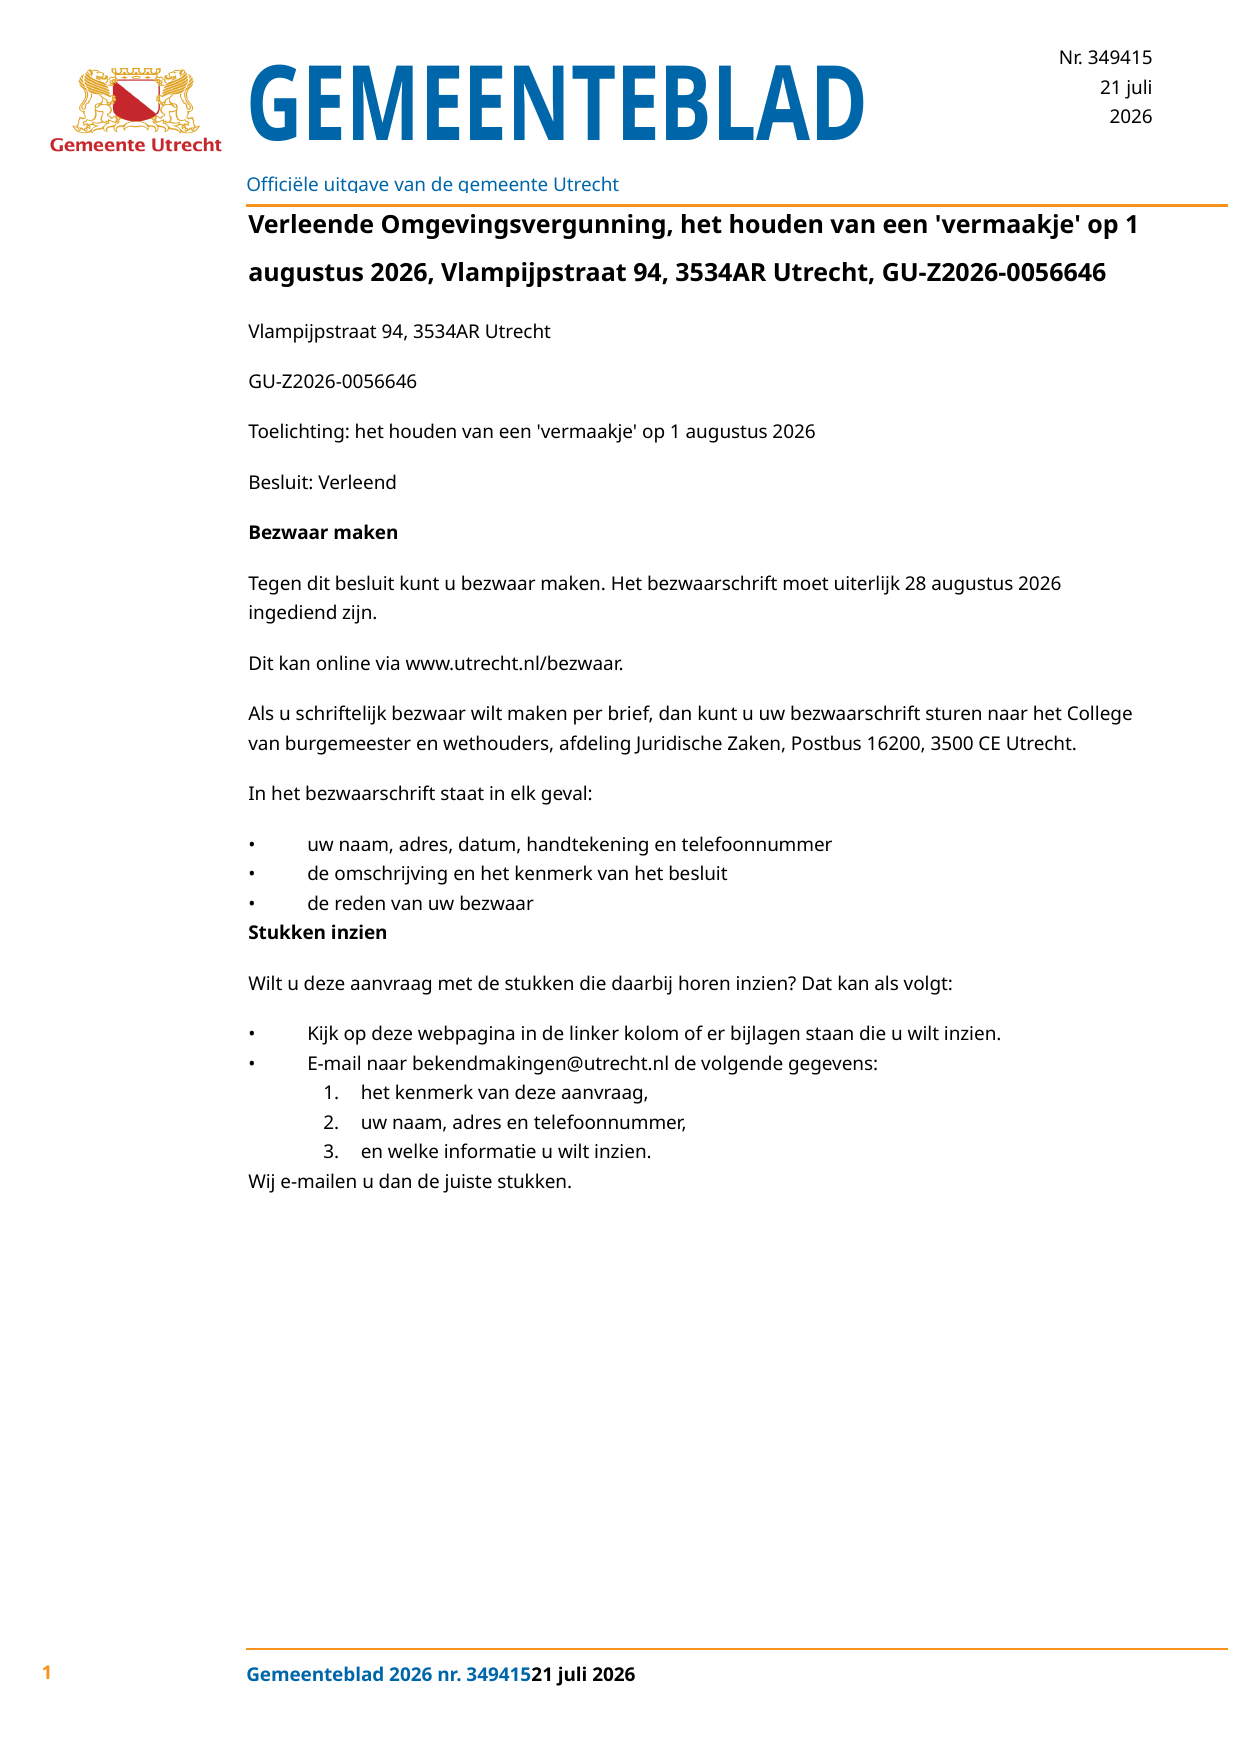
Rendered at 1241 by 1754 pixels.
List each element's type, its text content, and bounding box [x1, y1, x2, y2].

text Bezwaar maken [248, 519, 1152, 545]
text Dit kan online via www.utrecht.nl/bezwaar. [248, 650, 1152, 676]
list uw naam, adres en telefoonnummer, [323, 1109, 1152, 1135]
list Kijk op deze webpagina in de linker kolom of er bijlagen staan die u wilt inzien. [248, 1020, 1152, 1046]
text Toelichting: het houden van een 'vermaakje' op 1 augustus 2026 [248, 419, 1152, 444]
picture [41, 47, 231, 172]
list E-mail naar bekendmakingen@utrecht.nl de volgende gegevens: [248, 1050, 1152, 1076]
text Vlampijpstraat 94, 3534AR Utrecht [248, 318, 1152, 344]
list de omschrijving en het kenmerk van het besluit [248, 860, 1152, 886]
text Tegen dit besluit kunt u bezwaar maken. Het bezwaarschrift moet uiterlijk 28 augustus 2026 ingediend zijn. [248, 570, 1152, 625]
text Als u schriftelijk bezwaar wilt maken per brief, dan kunt u uw bezwaarschrift sturen naar het College van burgemeester en wethouders, afdeling Juridische Zaken, Postbus 16200, 3500 CE Utrecht. [248, 700, 1152, 756]
text Besluit: Verleend [248, 469, 1152, 495]
text In het bezwaarschrift staat in elk geval: [248, 780, 1152, 806]
list het kenmerk van deze aanvraag, [323, 1079, 1152, 1105]
text Wij e-mailen u dan de juiste stukken. [248, 1168, 1152, 1194]
list de reden van uw bezwaar [248, 890, 1152, 916]
text GU-Z2026-0056646 [248, 368, 1152, 394]
text Wilt u deze aanvraag met de stukken die daarbij horen inzien? Dat kan als volgt: [248, 970, 1152, 996]
list en welke informatie u wilt inzien. [323, 1139, 1152, 1164]
text Stukken inzien [248, 919, 1152, 945]
text Verleende Omgevingsvergunning, het houden van een 'vermaakje' op 1 augustus 2026, Vlampijpstraat 94, 3534AR Utrecht, GU-Z2026-0056646 [248, 207, 1152, 288]
list uw naam, adres, datum, handtekening en telefoonnummer [248, 831, 1152, 857]
